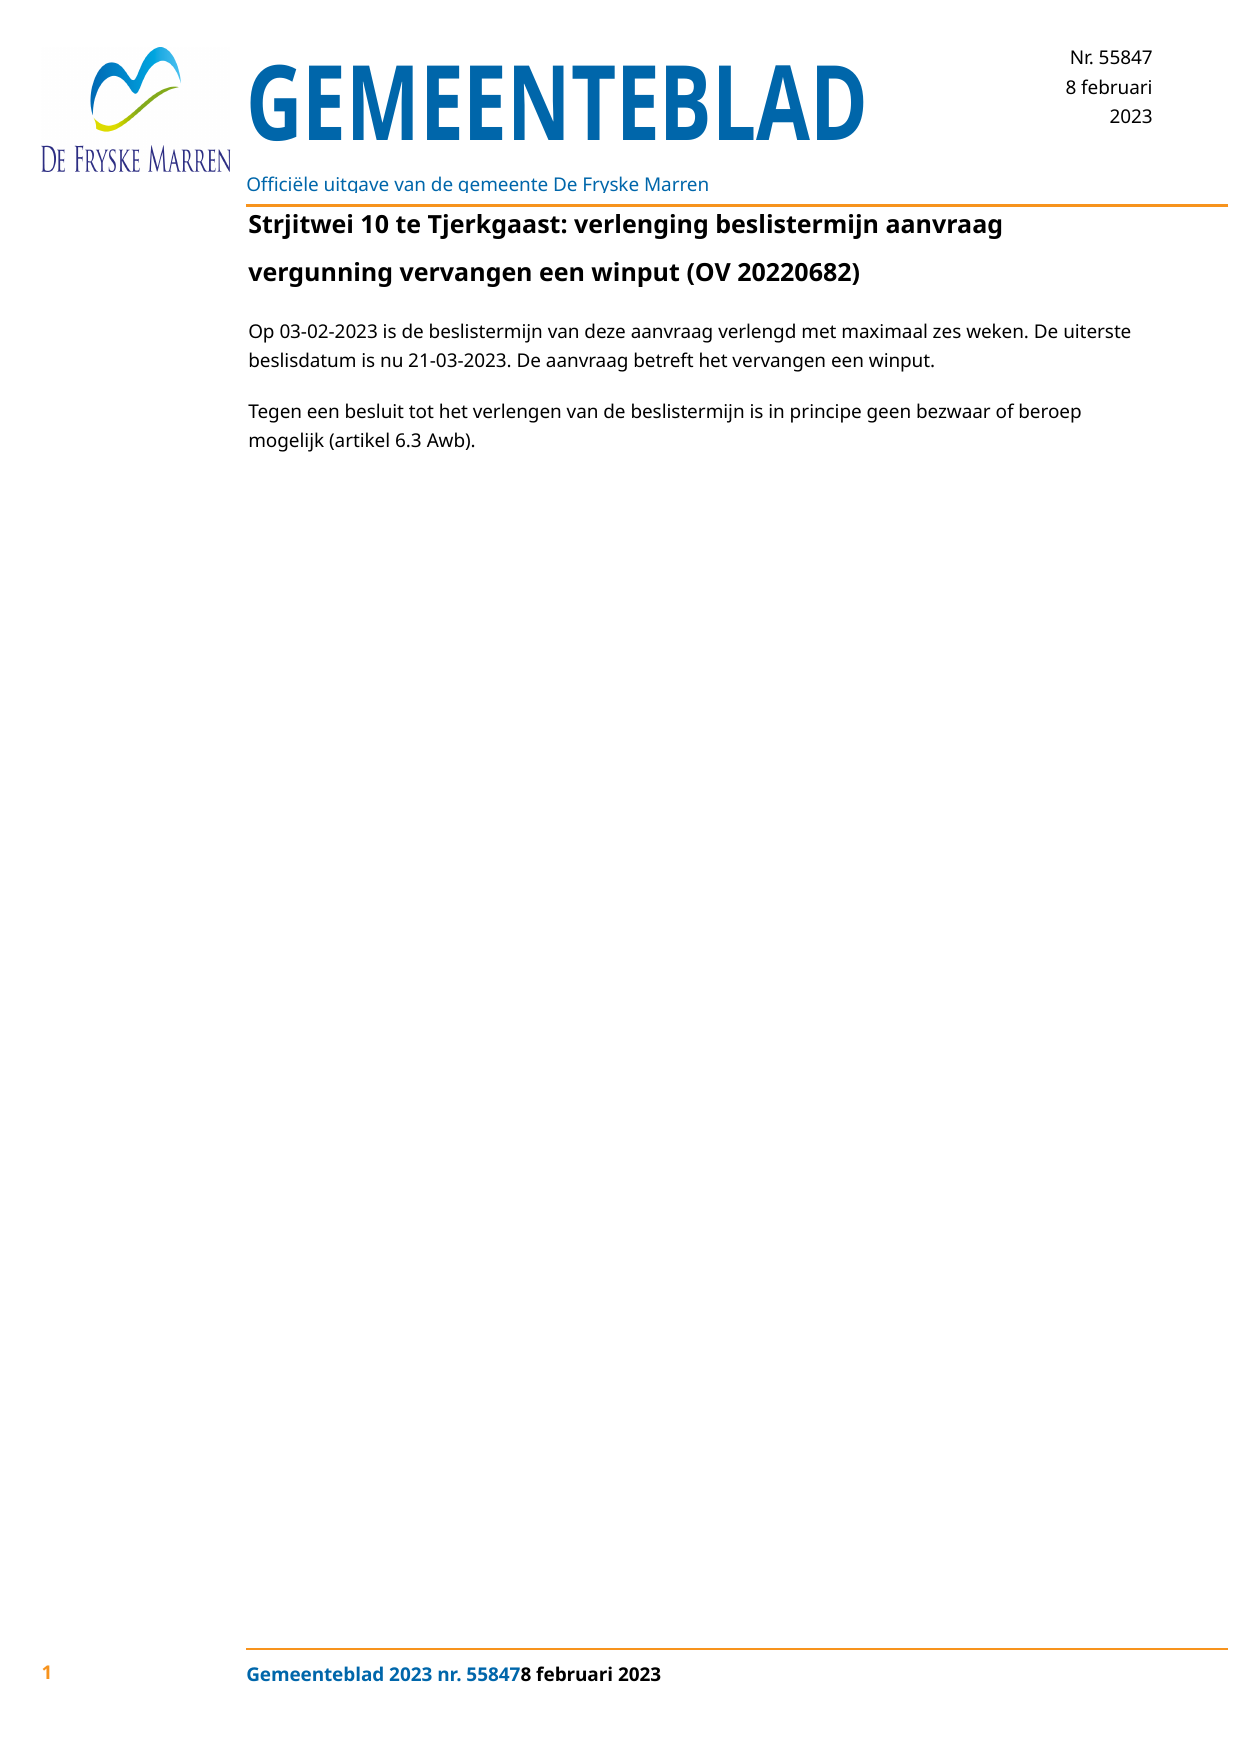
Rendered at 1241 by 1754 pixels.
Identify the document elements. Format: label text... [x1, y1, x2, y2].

text Op 03-02-2023 is de beslistermijn van deze aanvraag verlengd met maximaal zes weken. De uiterste beslisdatum is nu 21-03-2023. De aanvraag betreft het vervangen een winput. [248, 318, 1152, 373]
picture [41, 47, 231, 172]
text Tegen een besluit tot het verlengen van de beslistermijn is in principe geen bezwaar of beroep mogelijk (artikel 6.3 Awb). [248, 398, 1152, 453]
text Strjitwei 10 te Tjerkgaast: verlenging beslistermijn aanvraag vergunning vervangen een winput (OV 20220682) [248, 207, 1152, 288]
